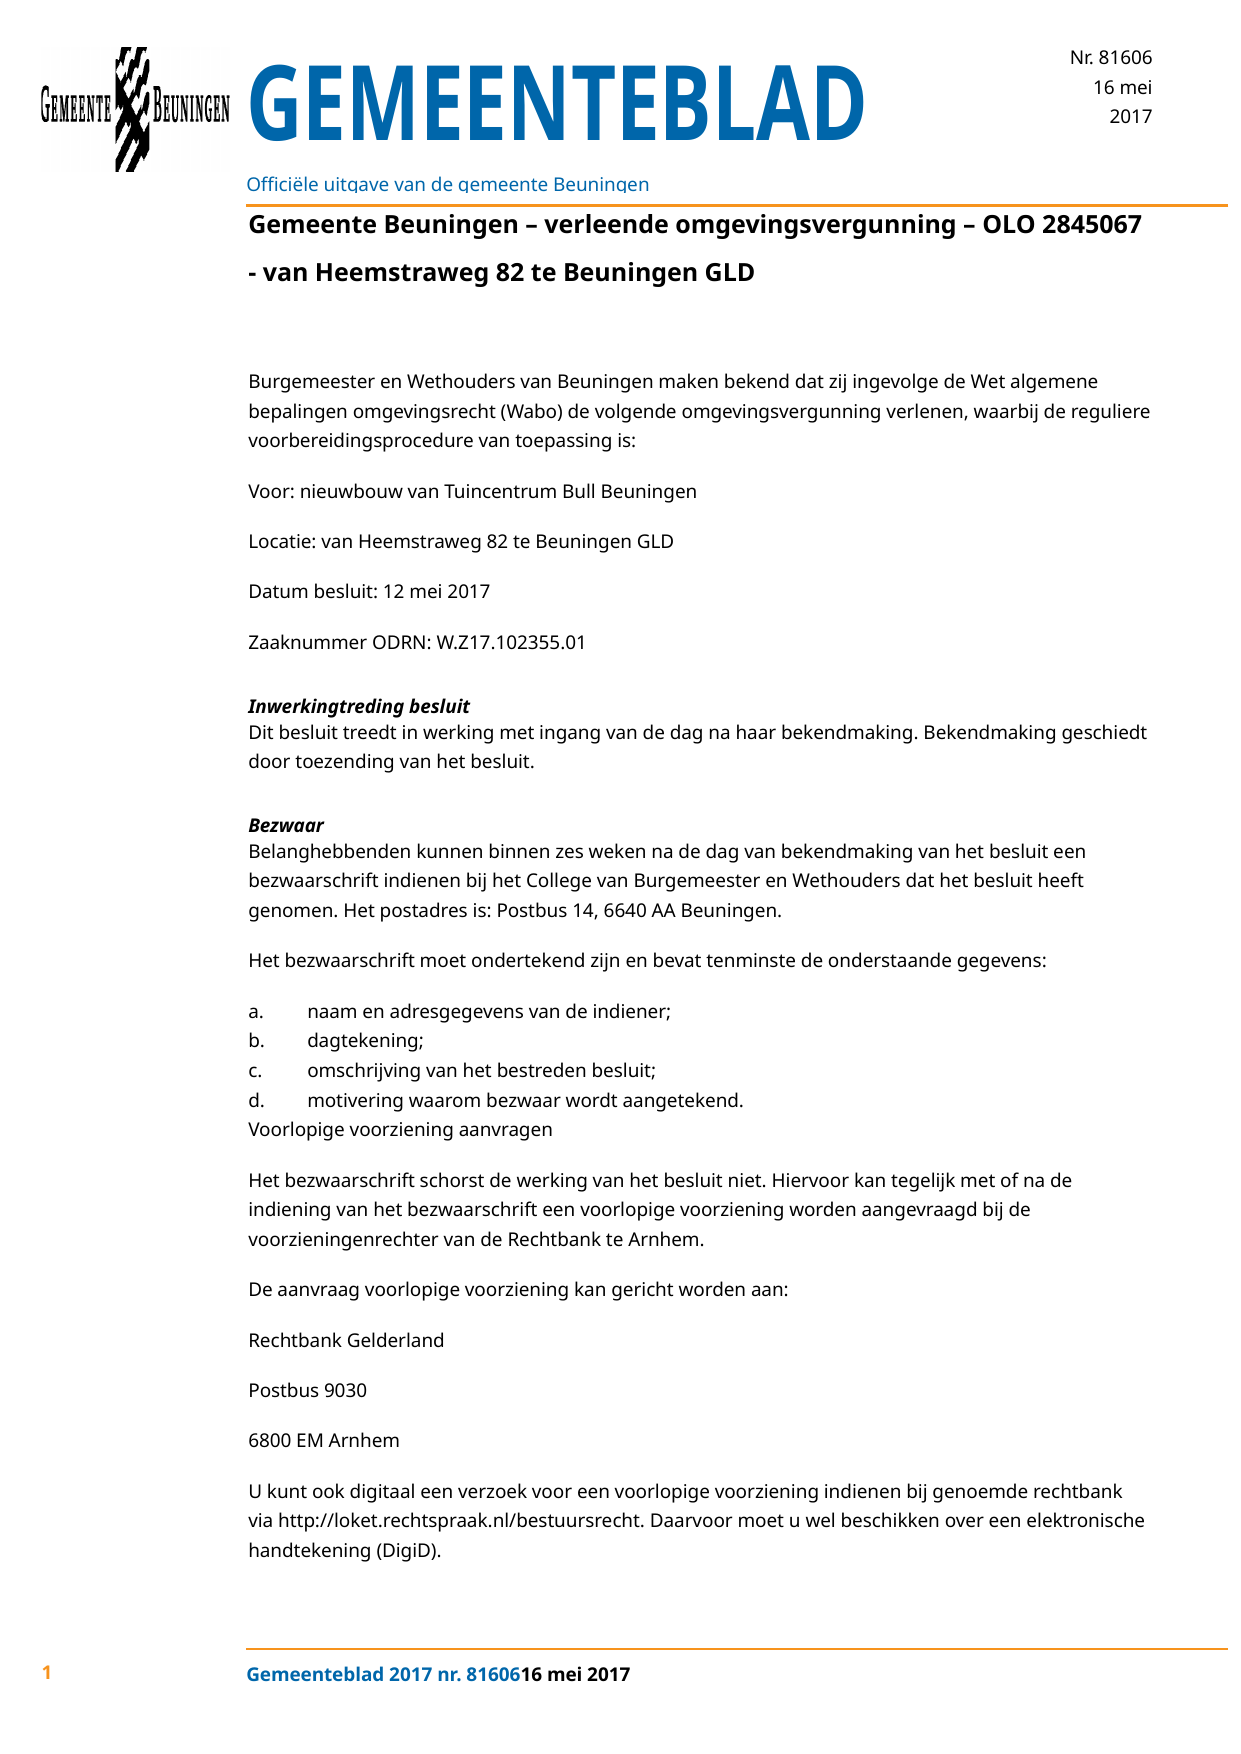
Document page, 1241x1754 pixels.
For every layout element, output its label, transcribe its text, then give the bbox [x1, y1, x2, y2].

picture [41, 47, 231, 172]
text U kunt ook digitaal een verzoek voor een voorlopige voorziening indienen bij genoemde rechtbank via http://loket.rechtspraak.nl/bestuursrecht. Daarvoor moet u wel beschikken over een elektronische handtekening (DigiD). [248, 1478, 1152, 1563]
text Datum besluit: 12 mei 2017 [248, 579, 1152, 604]
text Inwerkingtreding besluit [248, 693, 1152, 719]
list omschrijving van het bestreden besluit; [248, 1057, 1152, 1083]
text De aanvraag voorlopige voorziening kan gericht worden aan: [248, 1276, 1152, 1302]
text 6800 EM Arnhem [248, 1428, 1152, 1453]
text Locatie: van Heemstraweg 82 te Beuningen GLD [248, 528, 1152, 554]
text Belanghebbenden kunnen binnen zes weken na de dag van bekendmaking van het besluit een bezwaarschrift indienen bij het College van Burgemeester en Wethouders dat het besluit heeft genomen. Het postadres is: Postbus 14, 6640 AA Beuningen. [248, 838, 1152, 923]
text Het bezwaarschrift moet ondertekend zijn en bevat tenminste de onderstaande gegevens: [248, 948, 1152, 973]
list dagtekening; [248, 1028, 1152, 1053]
text Postbus 9030 [248, 1377, 1152, 1403]
text Gemeente Beuningen – verleende omgevingsvergunning – OLO 2845067 - van Heemstraweg 82 te Beuningen GLD [248, 207, 1152, 288]
text Dit besluit treedt in werking met ingang van de dag na haar bekendmaking. Bekendmaking geschiedt door toezending van het besluit. [248, 719, 1152, 774]
list motivering waarom bezwaar wordt aangetekend. [248, 1087, 1152, 1113]
text Voorlopige voorziening aanvragen [248, 1116, 1152, 1142]
text Zaaknummer ODRN: W.Z17.102355.01 [248, 629, 1152, 655]
text Het bezwaarschrift schorst de werking van het besluit niet. Hiervoor kan tegelijk met of na de indiening van het bezwaarschrift een voorlopige voorziening worden aangevraagd bij de voorzieningenrechter van de Rechtbank te Arnhem. [248, 1167, 1152, 1252]
text Voor: nieuwbouw van Tuincentrum Bull Beuningen [248, 478, 1152, 504]
text Burgemeester en Wethouders van Beuningen maken bekend dat zij ingevolge de Wet algemene bepalingen omgevingsrecht (Wabo) de volgende omgevingsvergunning verlenen, waarbij de reguliere voorbereidingsprocedure van toepassing is: [248, 368, 1152, 453]
list naam en adresgegevens van de indiener; [248, 998, 1152, 1024]
text Bezwaar [248, 812, 1152, 838]
text Rechtbank Gelderland [248, 1327, 1152, 1353]
